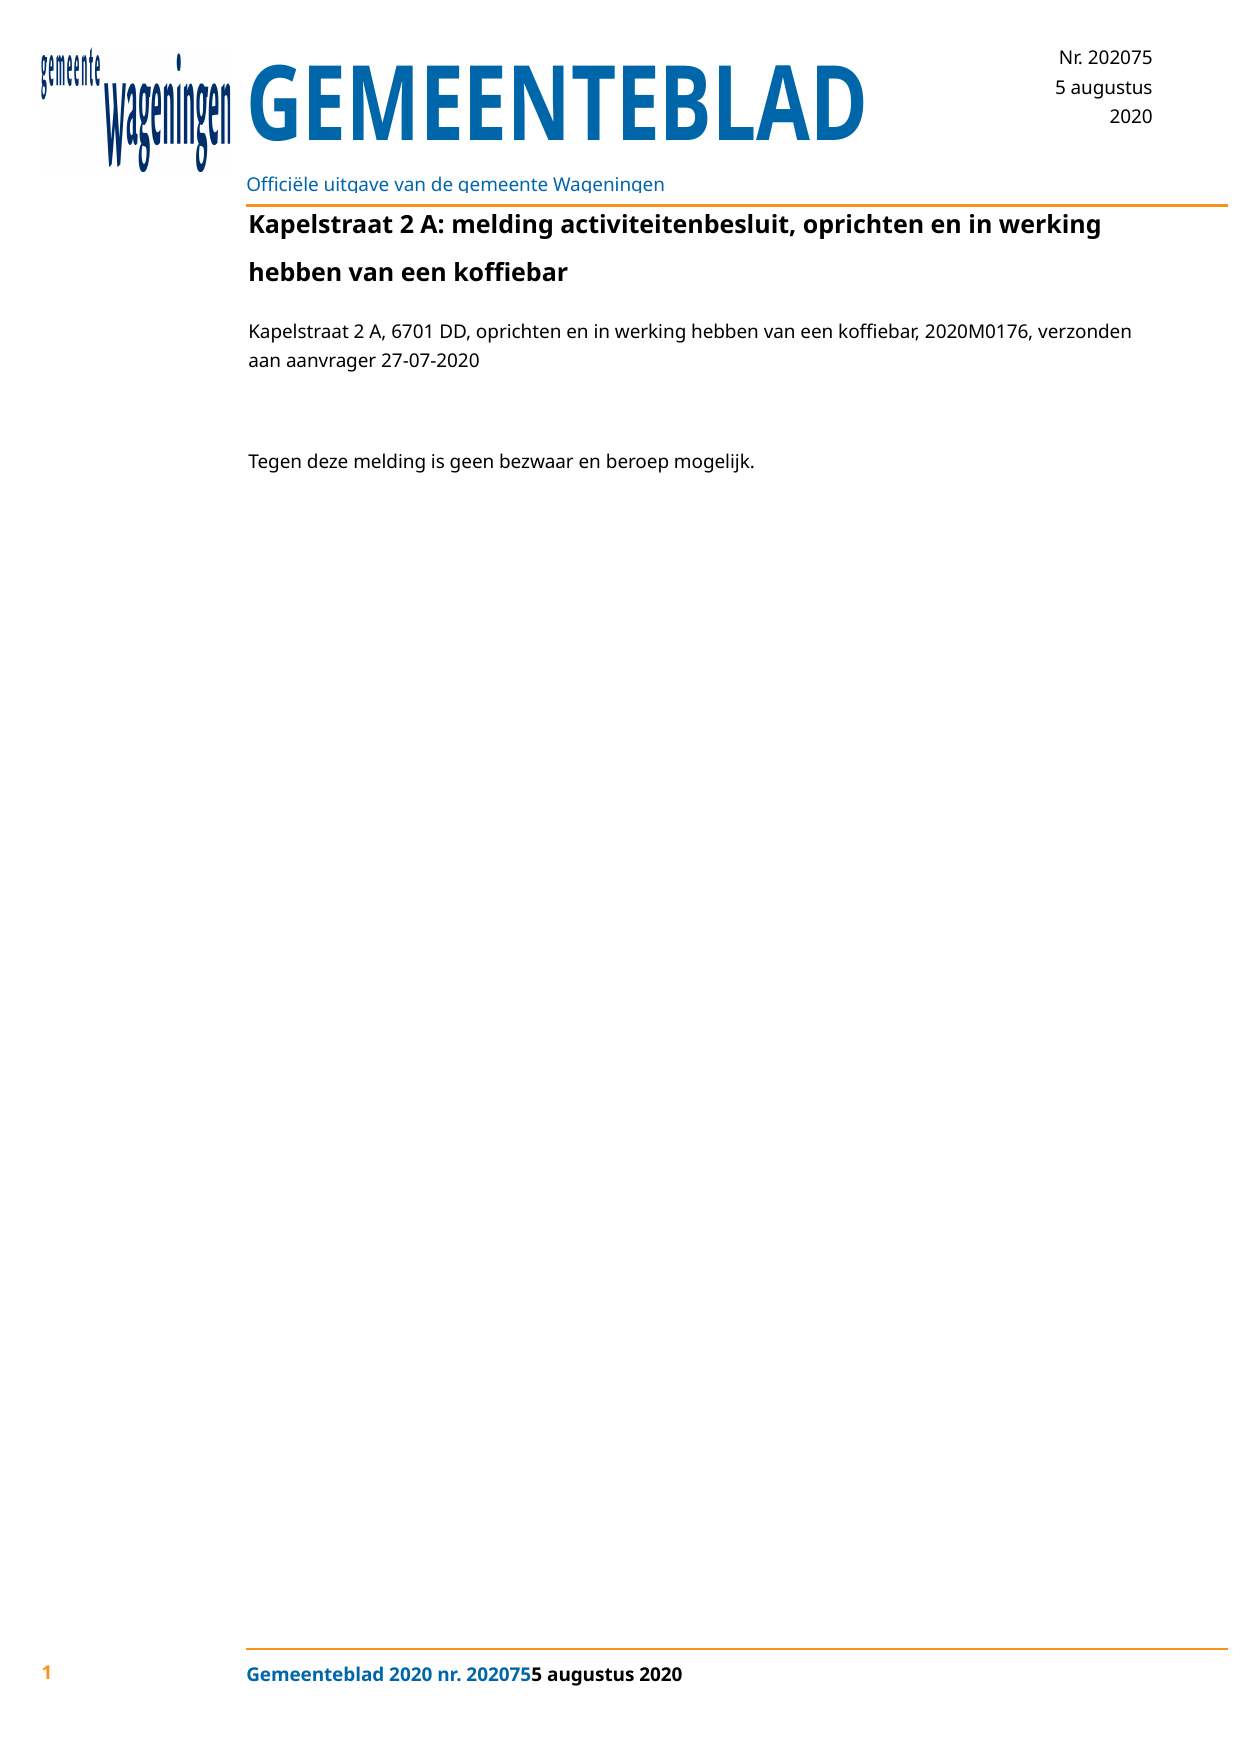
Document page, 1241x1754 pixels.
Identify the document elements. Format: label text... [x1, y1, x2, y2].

text Tegen deze melding is geen bezwaar en beroep mogelijk. [248, 448, 1152, 474]
text Kapelstraat 2 A: melding activiteitenbesluit, oprichten en in werking hebben van een koffiebar [248, 207, 1152, 288]
picture [41, 47, 231, 172]
text Kapelstraat 2 A, 6701 DD, oprichten en in werking hebben van een koffiebar, 2020M0176, verzonden aan aanvrager 27-07-2020 [248, 318, 1152, 373]
